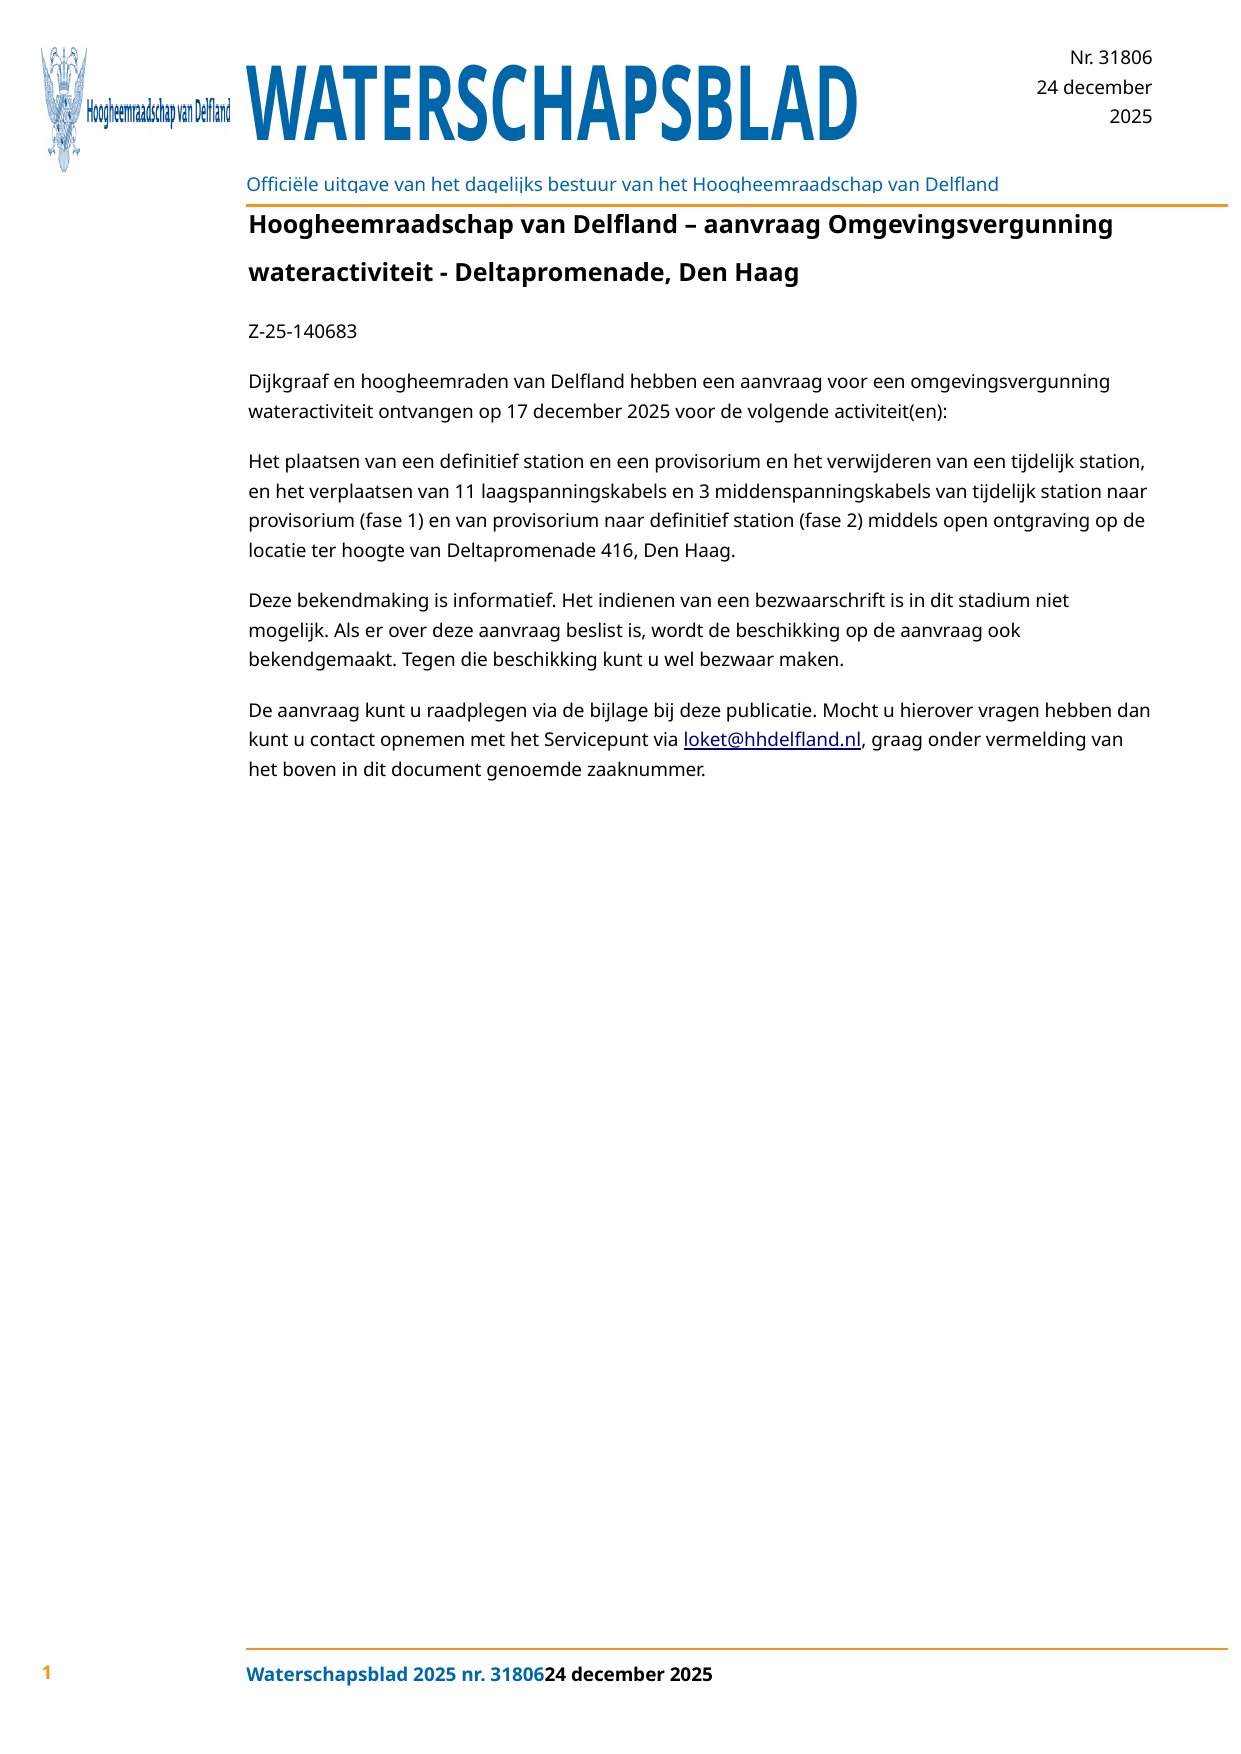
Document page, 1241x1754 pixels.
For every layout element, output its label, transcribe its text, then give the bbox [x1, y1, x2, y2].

text Dijkgraaf en hoogheemraden van Delfland hebben een aanvraag voor een omgevingsvergunning wateractiviteit ontvangen op 17 december 2025 voor de volgende activiteit(en): [248, 368, 1152, 424]
picture [41, 47, 231, 172]
text Het plaatsen van een definitief station en een provisorium en het verwijderen van een tijdelijk station, en het verplaatsen van 11 laagspanningskabels en 3 middenspanningskabels van tijdelijk station naar provisorium (fase 1) en van provisorium naar definitief station (fase 2) middels open ontgraving op de locatie ter hoogte van Deltapromenade 416, Den Haag. [248, 448, 1152, 563]
text Deze bekendmaking is informatief. Het indienen van een bezwaarschrift is in dit stadium niet mogelijk. Als er over deze aanvraag beslist is, wordt de beschikking op de aanvraag ook bekendgemaakt. Tegen die beschikking kunt u wel bezwaar maken. [248, 587, 1152, 672]
text Hoogheemraadschap van Delfland – aanvraag Omgevingsvergunning wateractiviteit - Deltapromenade, Den Haag [248, 207, 1152, 288]
text De aanvraag kunt u raadplegen via de bijlage bij deze publicatie. Mocht u hierover vragen hebben dan kunt u contact opnemen met het Servicepunt via loket@hhdelfland.nl, graag onder vermelding van het boven in dit document genoemde zaaknummer. [248, 697, 1152, 782]
text Z-25-140683 [248, 318, 1152, 344]
